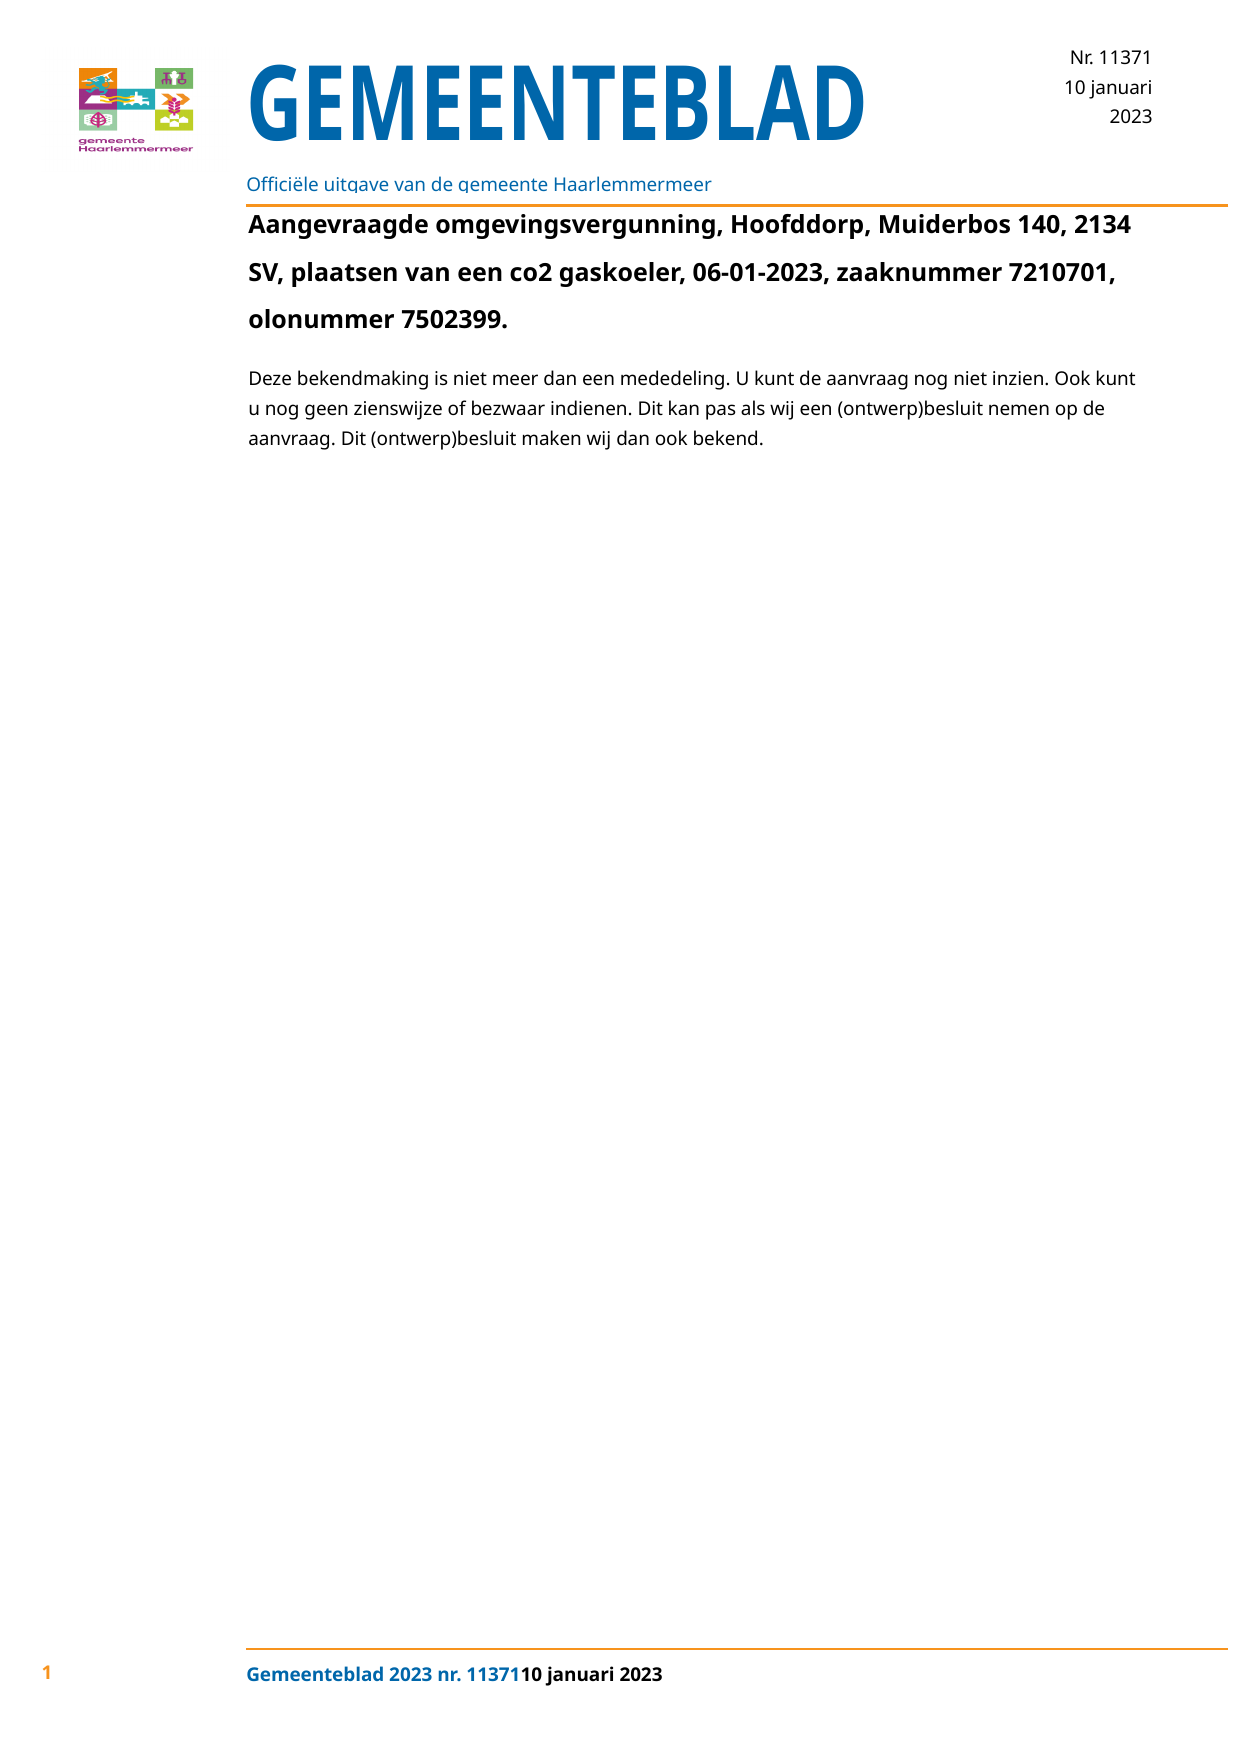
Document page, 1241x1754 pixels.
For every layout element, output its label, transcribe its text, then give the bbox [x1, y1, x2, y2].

text Aangevraagde omgevingsvergunning, Hoofddorp, Muiderbos 140, 2134 SV, plaatsen van een co2 gaskoeler, 06-01-2023, zaaknummer 7210701, olonummer 7502399. [248, 207, 1152, 336]
picture [41, 47, 231, 172]
text Deze bekendmaking is niet meer dan een mededeling. U kunt de aanvraag nog niet inzien. Ook kunt u nog geen zienswijze of bezwaar indienen. Dit kan pas als wij een (ontwerp)besluit nemen op de aanvraag. Dit (ontwerp)besluit maken wij dan ook bekend. [248, 366, 1152, 450]
